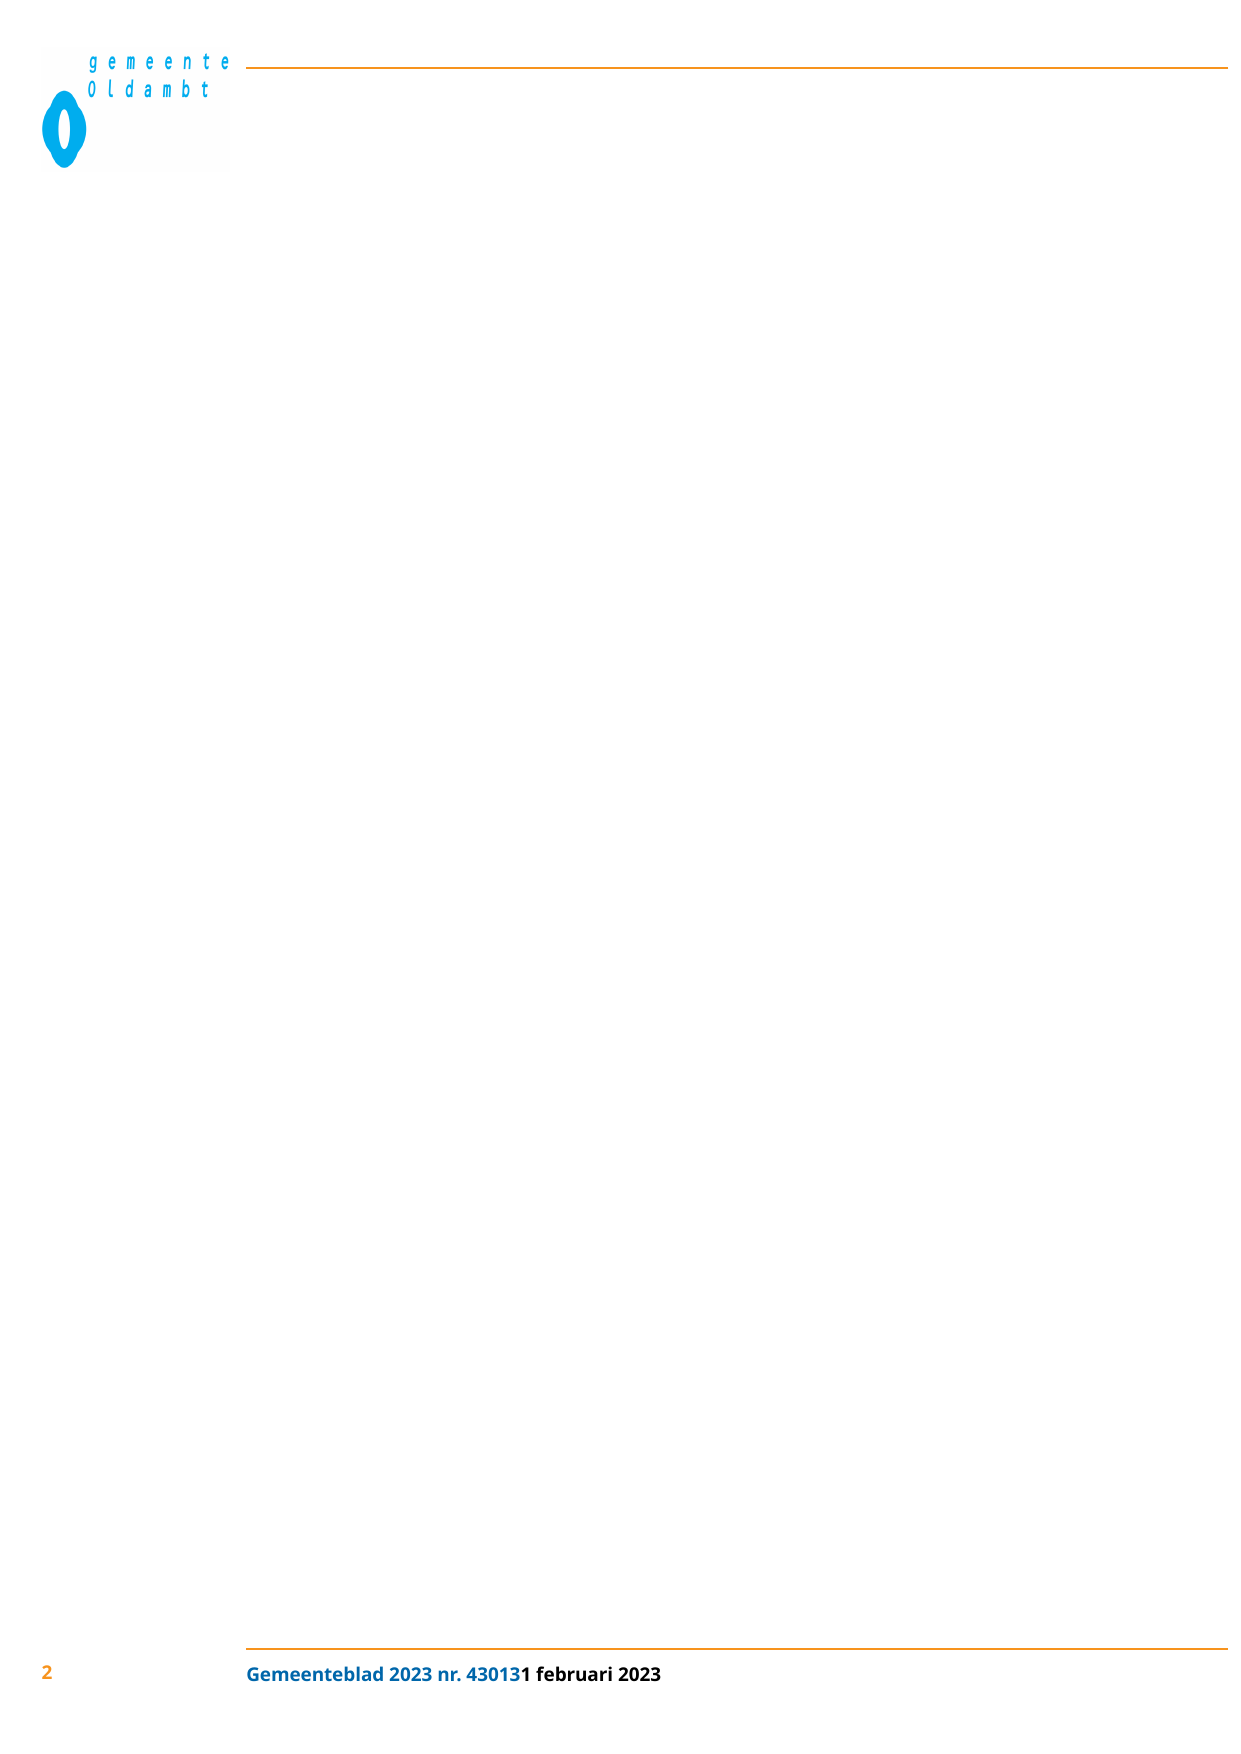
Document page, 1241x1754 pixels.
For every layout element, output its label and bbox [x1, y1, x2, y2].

picture [41, 47, 231, 172]
